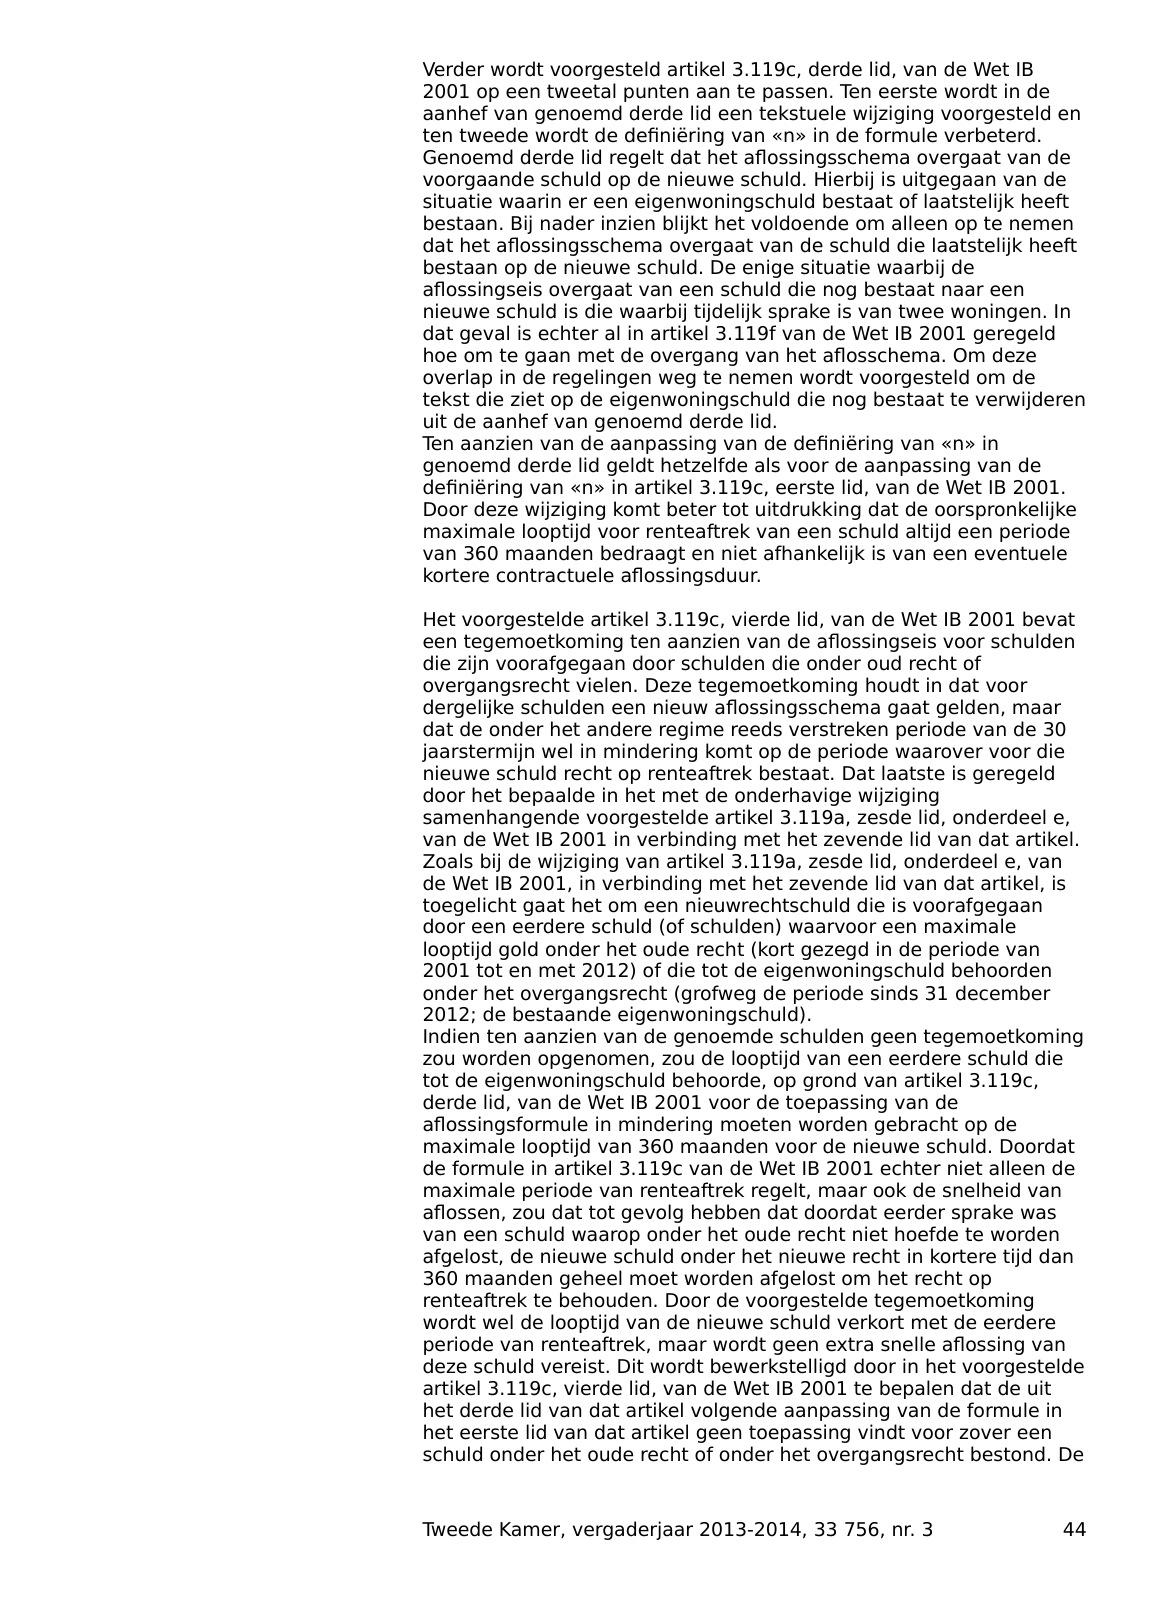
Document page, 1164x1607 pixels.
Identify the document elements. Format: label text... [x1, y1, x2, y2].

text Ten aanzien van de aanpassing van de definiëring van «n» in genoemd derde lid geldt hetzelfde als voor de aanpassing van de definiëring van «n» in artikel 3.119c, eerste lid, van de Wet IB 2001. Door deze wijziging komt beter tot uitdrukking dat de oorspronkelijke maximale looptijd voor renteaftrek van een schuld altijd een periode van 360 maanden bedraagt en niet afhankelijk is van een eventuele kortere contractuele aflossingsduur. [422, 433, 1087, 587]
text Indien ten aanzien van de genoemde schulden geen tegemoetkoming zou worden opgenomen, zou de looptijd van een eerdere schuld die tot de eigenwoningschuld behoorde, op grond van artikel 3.119c, derde lid, van de Wet IB 2001 voor de toepassing van de aflossingsformule in mindering moeten worden gebracht op de maximale looptijd van 360 maanden voor de nieuwe schuld. Doordat de formule in artikel 3.119c van de Wet IB 2001 echter niet alleen de maximale periode van renteaftrek regelt, maar ook de snelheid van aflossen, zou dat tot gevolg hebben dat doordat eerder sprake was van een schuld waarop onder het oude recht niet hoefde te worden afgelost, de nieuwe schuld onder het nieuwe recht in kortere tijd dan 360 maanden geheel moet worden afgelost om het recht op renteaftrek te behouden. Door de voorgestelde tegemoetkoming wordt wel de looptijd van de nieuwe schuld verkort met de eerdere periode van renteaftrek, maar wordt geen extra snelle aflossing van deze schuld vereist. Dit wordt bewerkstelligd door in het voorgestelde artikel 3.119c, vierde lid, van de Wet IB 2001 te bepalen dat de uit het derde lid van dat artikel volgende aanpassing van de formule in het eerste lid van dat artikel geen toepassing vindt voor zover een schuld onder het oude recht of onder het overgangsrecht bestond. De [422, 1026, 1087, 1466]
text Het voorgestelde artikel 3.119c, vierde lid, van de Wet IB 2001 bevat een tegemoetkoming ten aanzien van de aflossingseis voor schulden die zijn voorafgegaan door schulden die onder oud recht of overgangsrecht vielen. Deze tegemoetkoming houdt in dat voor dergelijke schulden een nieuw aflossingsschema gaat gelden, maar dat de onder het andere regime reeds verstreken periode van de 30 jaarstermijn wel in mindering komt op de periode waarover voor die nieuwe schuld recht op renteaftrek bestaat. Dat laatste is geregeld door het bepaalde in het met de onderhavige wijziging samenhangende voorgestelde artikel 3.119a, zesde lid, onderdeel e, van de Wet IB 2001 in verbinding met het zevende lid van dat artikel. Zoals bij de wijziging van artikel 3.119a, zesde lid, onderdeel e, van de Wet IB 2001, in verbinding met het zevende lid van dat artikel, is toegelicht gaat het om een nieuwrechtschuld die is voorafgegaan door een eerdere schuld (of schulden) waarvoor een maximale looptijd gold onder het oude recht (kort gezegd in de periode van 2001 tot en met 2012) of die tot de eigenwoningschuld behoorden onder het overgangsrecht (grofweg de periode sinds 31 december 2012; de bestaande eigenwoningschuld). [422, 609, 1087, 1026]
text Verder wordt voorgesteld artikel 3.119c, derde lid, van de Wet IB 2001 op een tweetal punten aan te passen. Ten eerste wordt in de aanhef van genoemd derde lid een tekstuele wijziging voorgesteld en ten tweede wordt de definiëring van «n» in de formule verbeterd. [422, 59, 1087, 147]
text Genoemd derde lid regelt dat het aflossingsschema overgaat van de voorgaande schuld op de nieuwe schuld. Hierbij is uitgegaan van de situatie waarin er een eigenwoningschuld bestaat of laatstelijk heeft bestaan. Bij nader inzien blijkt het voldoende om alleen op te nemen dat het aflossingsschema overgaat van de schuld die laatstelijk heeft bestaan op de nieuwe schuld. De enige situatie waarbij de aflossingseis overgaat van een schuld die nog bestaat naar een nieuwe schuld is die waarbij tijdelijk sprake is van twee woningen. In dat geval is echter al in artikel 3.119f van de Wet IB 2001 geregeld hoe om te gaan met de overgang van het aflosschema. Om deze overlap in de regelingen weg te nemen wordt voorgesteld om de tekst die ziet op de eigenwoningschuld die nog bestaat te verwijderen uit de aanhef van genoemd derde lid. [422, 147, 1087, 433]
